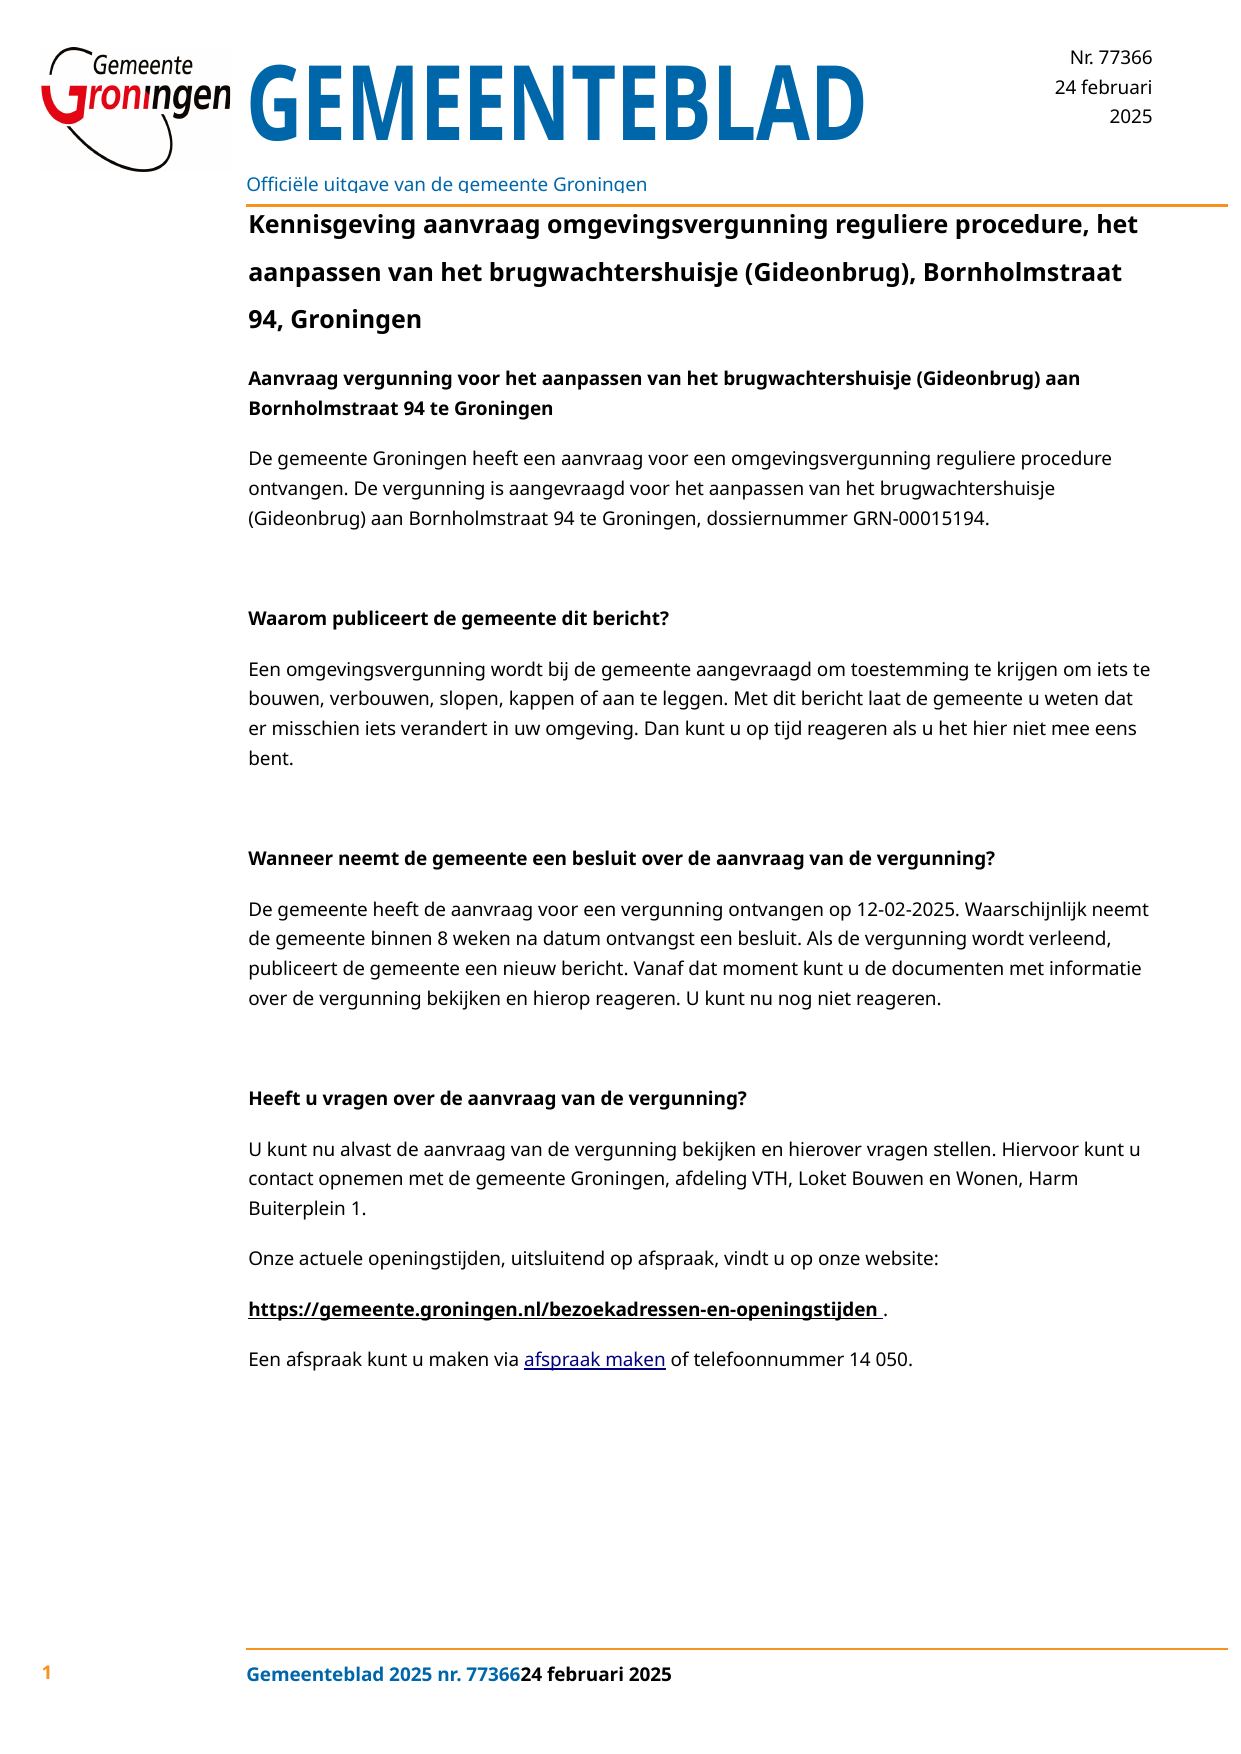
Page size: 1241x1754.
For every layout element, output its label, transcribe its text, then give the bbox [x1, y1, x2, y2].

text Onze actuele openingstijden, uitsluitend op afspraak, vindt u op onze website: [248, 1246, 1152, 1271]
text U kunt nu alvast de aanvraag van de vergunning bekijken en hierover vragen stellen. Hiervoor kunt u contact opnemen met de gemeente Groningen, afdeling VTH, Loket Bouwen en Wonen, Harm Buiterplein 1. [248, 1136, 1152, 1221]
text De gemeente heeft de aanvraag voor een vergunning ontvangen op 12-02-2025. Waarschijnlijk neemt de gemeente binnen 8 weken na datum ontvangst een besluit. Als de vergunning wordt verleend, publiceert de gemeente een nieuw bericht. Vanaf dat moment kunt u de documenten met informatie over de vergunning bekijken en hierop reageren. U kunt nu nog niet reageren. [248, 896, 1152, 1010]
text https://gemeente.groningen.nl/bezoekadressen-en-openingstijden . [248, 1296, 1152, 1322]
text Waarom publiceert de gemeente dit bericht? [248, 606, 1152, 631]
text De gemeente Groningen heeft een aanvraag voor een omgevingsvergunning reguliere procedure ontvangen. De vergunning is aangevraagd voor het aanpassen van het brugwachtershuisje (Gideonbrug) aan Bornholmstraat 94 te Groningen, dossiernummer GRN-00015194. [248, 446, 1152, 530]
text Aanvraag vergunning voor het aanpassen van het brugwachtershuisje (Gideonbrug) aan Bornholmstraat 94 te Groningen [248, 366, 1152, 421]
text Wanneer neemt de gemeente een besluit over de aanvraag van de vergunning? [248, 846, 1152, 871]
text Een afspraak kunt u maken via afspraak maken of telefoonnummer 14 050. [248, 1346, 1152, 1372]
text Een omgevingsvergunning wordt bij de gemeente aangevraagd om toestemming te krijgen om iets te bouwen, verbouwen, slopen, kappen of aan te leggen. Met dit bericht laat de gemeente u weten dat er misschien iets verandert in uw omgeving. Dan kunt u op tijd reageren als u het hier niet mee eens bent. [248, 656, 1152, 770]
picture [41, 47, 231, 172]
text Heeft u vragen over de aanvraag van de vergunning? [248, 1086, 1152, 1111]
text Kennisgeving aanvraag omgevingsvergunning reguliere procedure, het aanpassen van het brugwachtershuisje (Gideonbrug), Bornholmstraat 94, Groningen [248, 207, 1152, 336]
